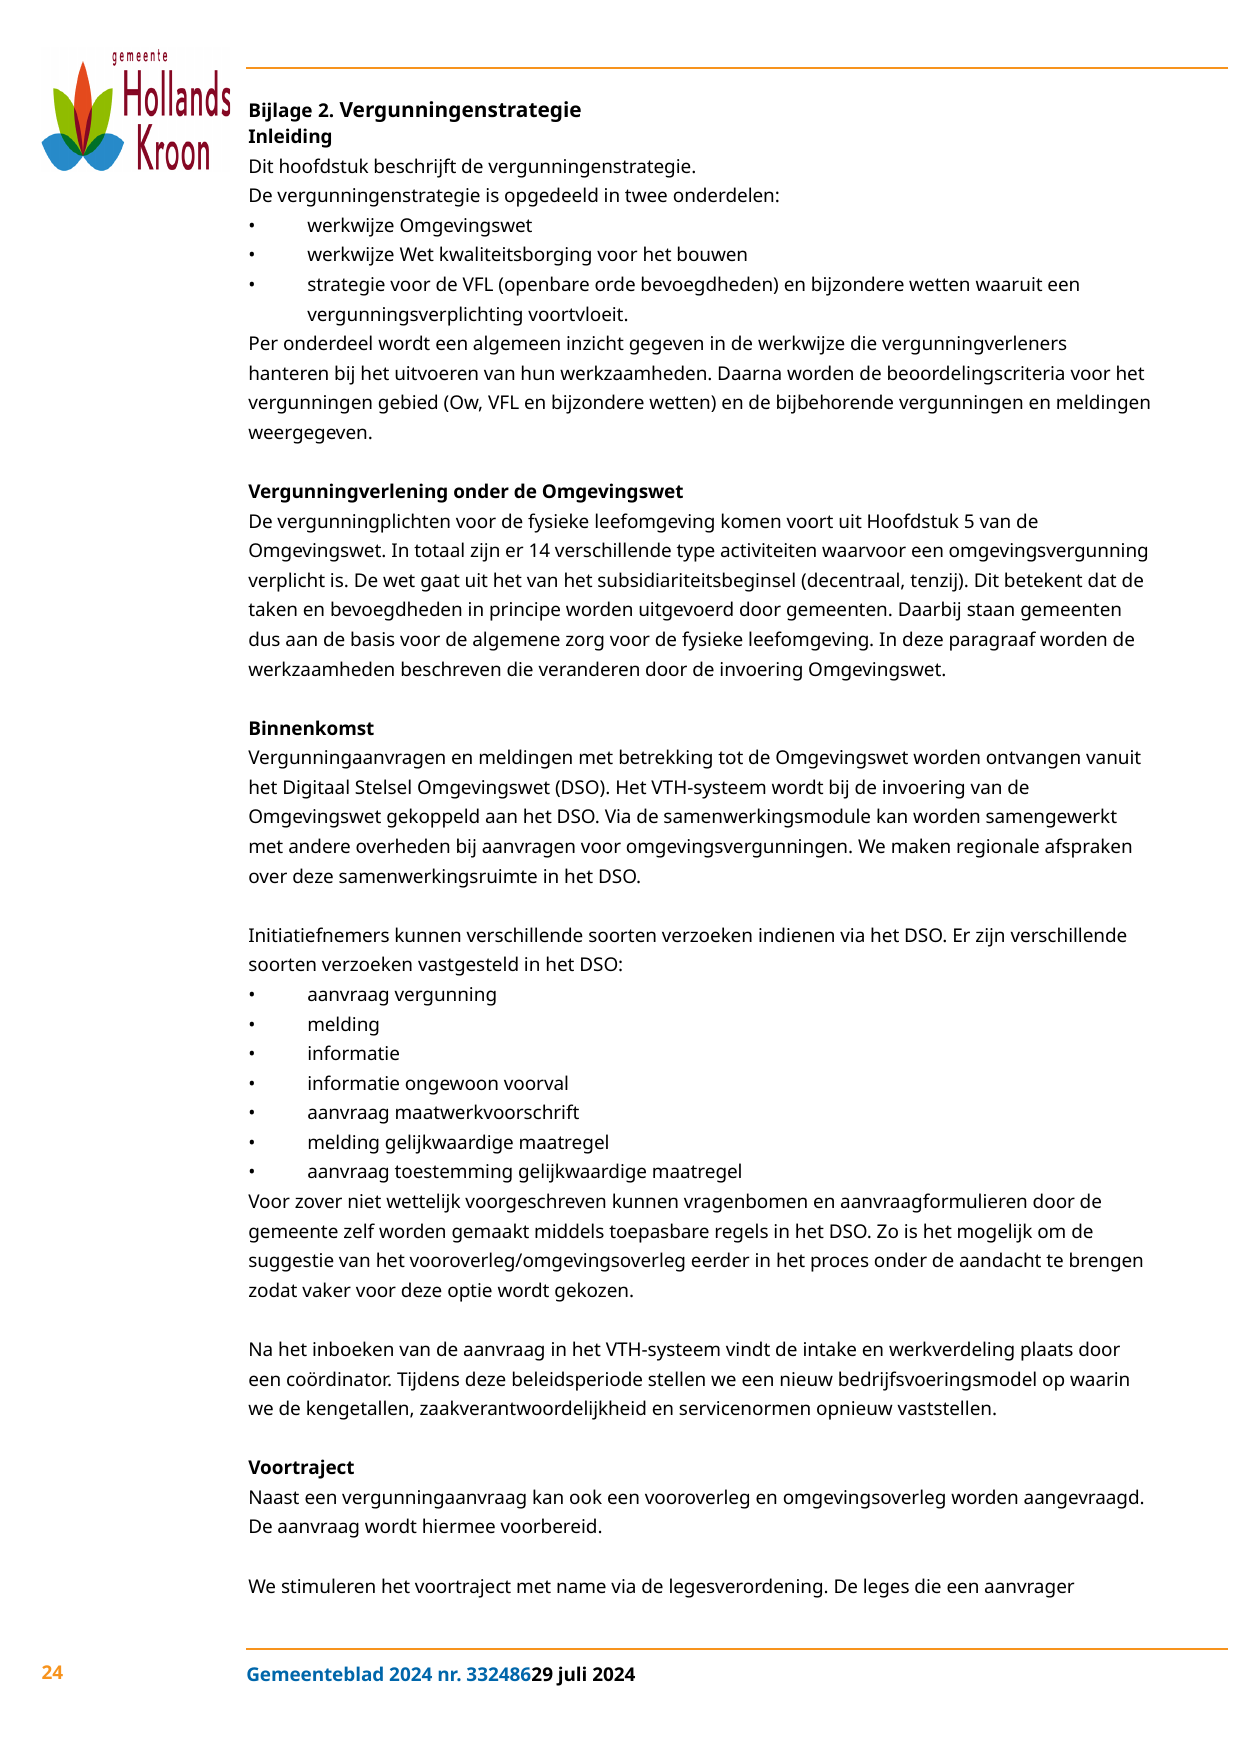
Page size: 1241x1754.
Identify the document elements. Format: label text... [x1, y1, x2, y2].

list melding [248, 1011, 1152, 1037]
picture [41, 47, 231, 172]
text Bijlage 2. Vergunningenstrategie [248, 95, 1152, 123]
text Per onderdeel wordt een algemeen inzicht gegeven in de werkwijze die vergunningverleners hanteren bij het uitvoeren van hun werkzaamheden. Daarna worden de beoordelingscriteria voor het vergunningen gebied (Ow, VFL en bijzondere wetten) en de bijbehorende vergunningen en meldingen weergegeven. [248, 330, 1152, 445]
text De vergunningplichten voor de fysieke leefomgeving komen voort uit Hoofdstuk 5 van de Omgevingswet. In totaal zijn er 14 verschillende type activiteiten waarvoor een omgevingsvergunning verplicht is. De wet gaat uit het van het subsidiariteitsbeginsel (decentraal, tenzij). Dit betekent dat de taken en bevoegdheden in principe worden uitgevoerd door gemeenten. Daarbij staan gemeenten dus aan de basis voor de algemene zorg voor de fysieke leefomgeving. In deze paragraaf worden de werkzaamheden beschreven die veranderen door de invoering Omgevingswet. [248, 508, 1152, 682]
text Voor zover niet wettelijk voorgeschreven kunnen vragenbomen en aanvraagformulieren door de gemeente zelf worden gemaakt middels toepasbare regels in het DSO. Zo is het mogelijk om de suggestie van het vooroverleg/omgevingsoverleg eerder in het proces onder de aandacht te brengen zodat vaker voor deze optie wordt gekozen. [248, 1188, 1152, 1303]
text Voortraject [248, 1454, 1152, 1480]
list werkwijze Omgevingswet [248, 212, 1152, 238]
list werkwijze Wet kwaliteitsborging voor het bouwen [248, 242, 1152, 267]
text Initiatiefnemers kunnen verschillende soorten verzoeken indienen via het DSO. Er zijn verschillende soorten verzoeken vastgesteld in het DSO: [248, 922, 1152, 977]
text Binnenkomst [248, 715, 1152, 741]
list aanvraag toestemming gelijkwaardige maatregel [248, 1159, 1152, 1184]
text We stimuleren het voortraject met name via de legesverordening. De leges die een aanvrager [248, 1573, 1152, 1599]
list informatie ongewoon voorval [248, 1070, 1152, 1096]
text Vergunningaanvragen en meldingen met betrekking tot de Omgevingswet worden ontvangen vanuit het Digitaal Stelsel Omgevingswet (DSO). Het VTH-systeem wordt bij de invoering van de Omgevingswet gekoppeld aan het DSO. Via de samenwerkingsmodule kan worden samengewerkt met andere overheden bij aanvragen voor omgevingsvergunningen. We maken regionale afspraken over deze samenwerkingsruimte in het DSO. [248, 744, 1152, 889]
text Dit hoofdstuk beschrijft de vergunningenstrategie. [248, 153, 1152, 179]
text Inleiding [248, 123, 1152, 149]
list aanvraag maatwerkvoorschrift [248, 1099, 1152, 1125]
list informatie [248, 1040, 1152, 1066]
text Vergunningverlening onder de Omgevingswet [248, 478, 1152, 504]
text Naast een vergunningaanvraag kan ook een vooroverleg en omgevingsoverleg worden aangevraagd. De aanvraag wordt hiermee voorbereid. [248, 1484, 1152, 1539]
list strategie voor de VFL (openbare orde bevoegdheden) en bijzondere wetten waaruit een vergunningsverplichting voortvloeit. [248, 271, 1152, 327]
text De vergunningenstrategie is opgedeeld in twee onderdelen: [248, 182, 1152, 208]
list aanvraag vergunning [248, 981, 1152, 1007]
text Na het inboeken van de aanvraag in het VTH-systeem vindt de intake en werkverdeling plaats door een coördinator. Tijdens deze beleidsperiode stellen we een nieuw bedrijfsvoeringsmodel op waarin we de kengetallen, zaakverantwoordelijkheid en servicenormen opnieuw vaststellen. [248, 1336, 1152, 1421]
list melding gelijkwaardige maatregel [248, 1129, 1152, 1155]
